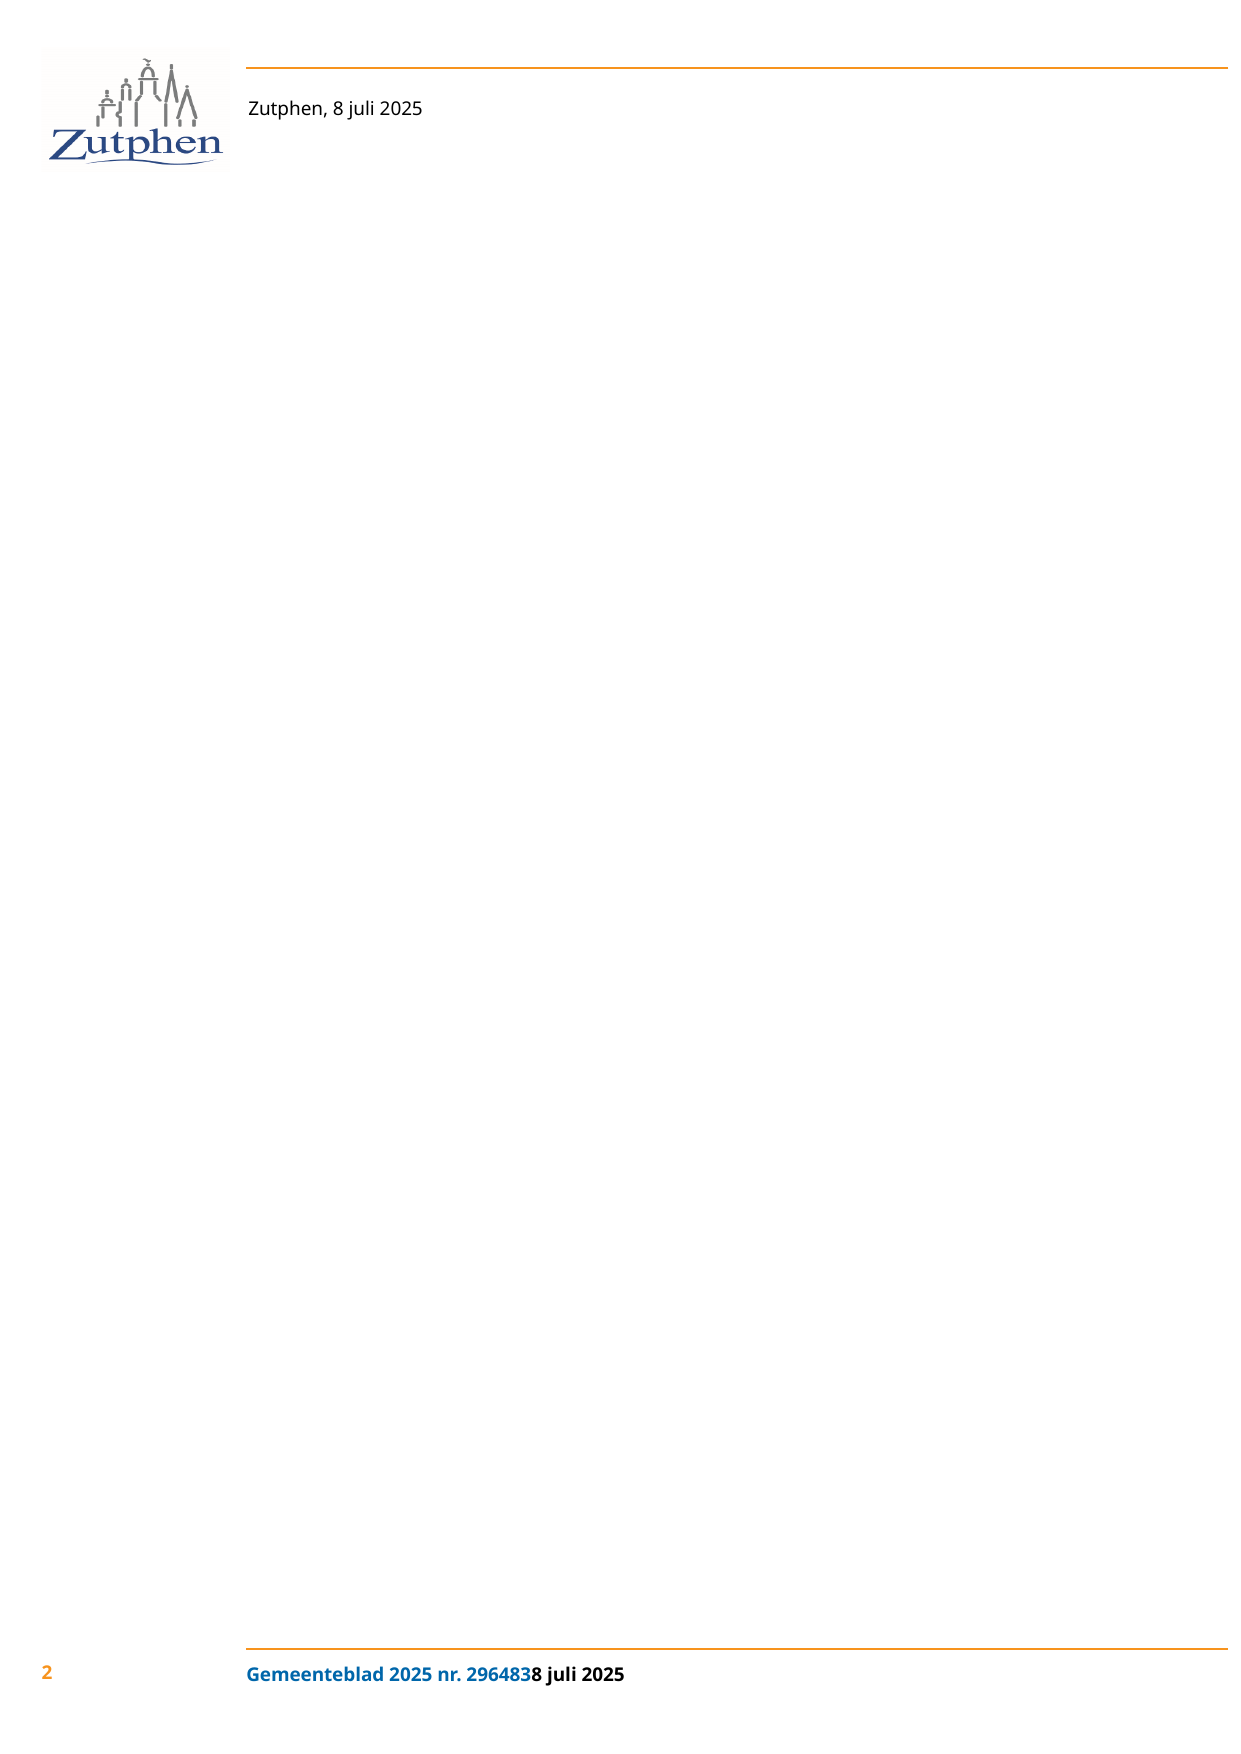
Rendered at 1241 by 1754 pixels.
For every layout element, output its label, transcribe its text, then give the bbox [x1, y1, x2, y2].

text Zutphen, 8 juli 2025 [248, 95, 1152, 121]
picture [41, 47, 231, 172]
